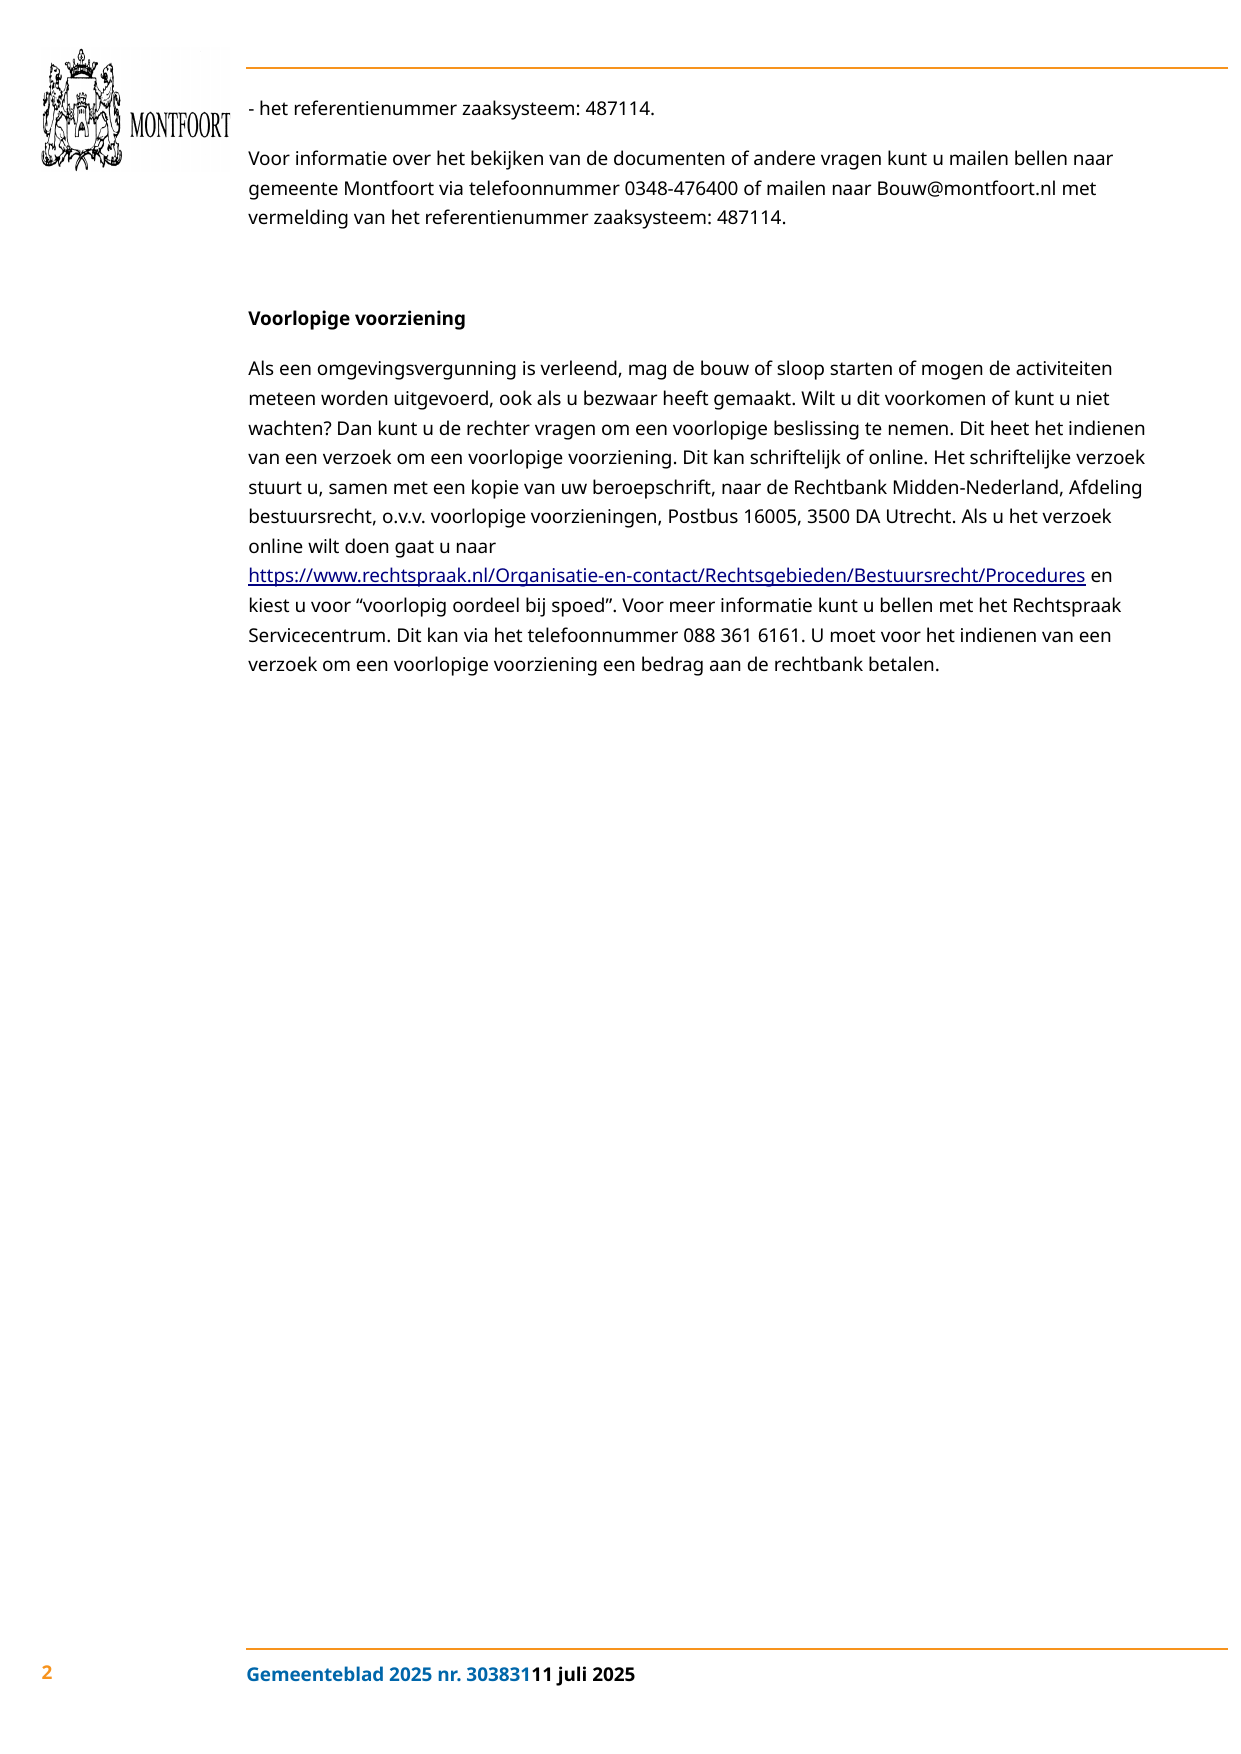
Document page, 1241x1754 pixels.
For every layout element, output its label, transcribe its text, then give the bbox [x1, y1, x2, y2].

text Voorlopige voorziening [248, 305, 1152, 331]
text - het referentienummer zaaksysteem: 487114. [248, 95, 1152, 121]
text Als een omgevingsvergunning is verleend, mag de bouw of sloop starten of mogen de activiteiten meteen worden uitgevoerd, ook als u bezwaar heeft gemaakt. Wilt u dit voorkomen of kunt u niet wachten? Dan kunt u de rechter vragen om een voorlopige beslissing te nemen. Dit heet het indienen van een verzoek om een voorlopige voorziening. Dit kan schriftelijk of online. Het schriftelijke verzoek stuurt u, samen met een kopie van uw beroepschrift, naar de Rechtbank Midden-Nederland, Afdeling bestuursrecht, o.v.v. voorlopige voorzieningen, Postbus 16005, 3500 DA Utrecht. Als u het verzoek online wilt doen gaat u naar https://www.rechtspraak.nl/Organisatie-en-contact/Rechtsgebieden/Bestuursrecht/Procedures en kiest u voor “voorlopig oordeel bij spoed”. Voor meer informatie kunt u bellen met het Rechtspraak Servicecentrum. Dit kan via het telefoonnummer 088 361 6161. U moet voor het indienen van een verzoek om een voorlopige voorziening een bedrag aan de rechtbank betalen. [248, 356, 1152, 677]
picture [41, 47, 231, 172]
text Voor informatie over het bekijken van de documenten of andere vragen kunt u mailen bellen naar gemeente Montfoort via telefoonnummer 0348-476400 of mailen naar Bouw@montfoort.nl met vermelding van het referentienummer zaaksysteem: 487114. [248, 145, 1152, 230]
